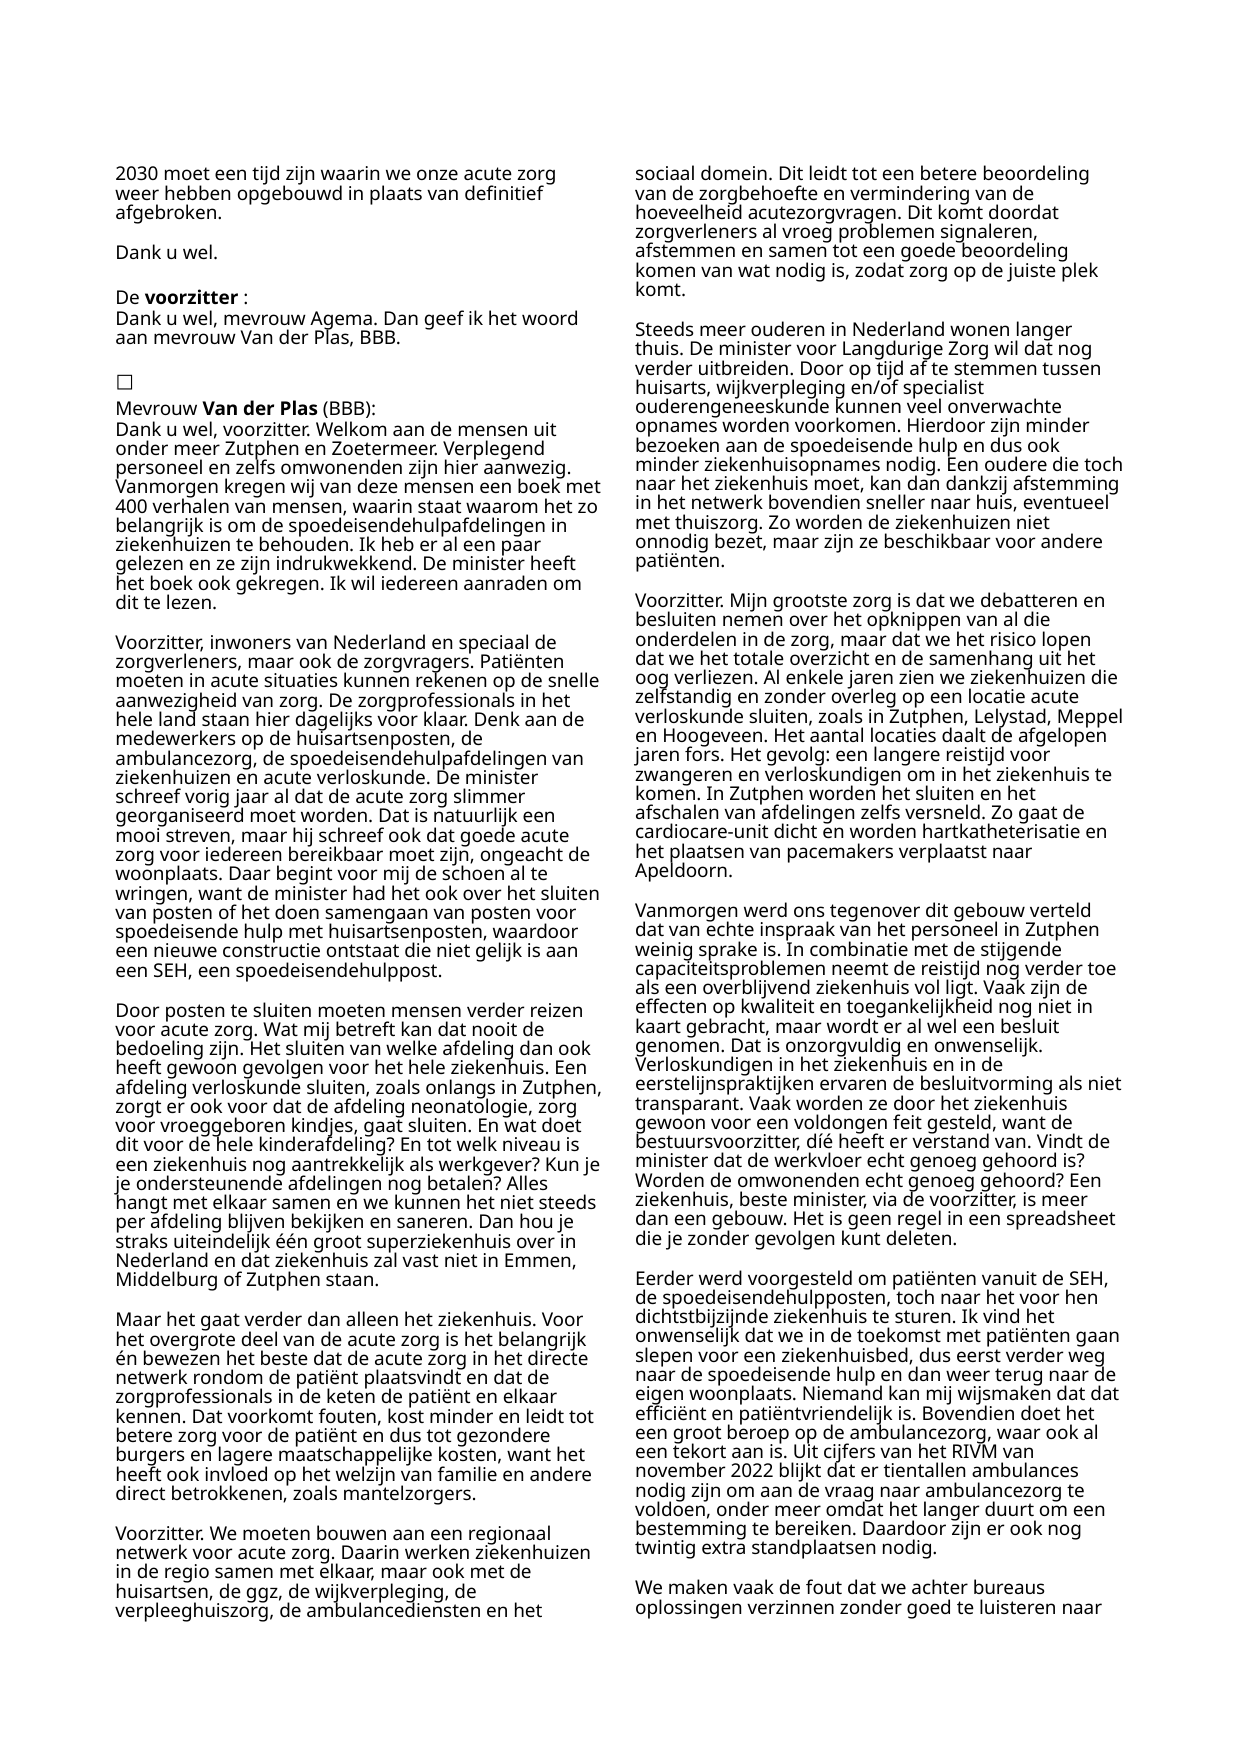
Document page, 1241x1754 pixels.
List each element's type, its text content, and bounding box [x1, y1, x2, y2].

text De voorzitter : [115, 284, 605, 310]
text We maken vaak de fout dat we achter bureaus oplossingen verzinnen zonder goed te luisteren naar [635, 1579, 1125, 1618]
text Voorzitter. Mijn grootste zorg is dat we debatteren en besluiten nemen over het opknippen van al die onderdelen in de zorg, maar dat we het risico lopen dat we het totale overzicht en de samenhang uit het oog verliezen. Al enkele jaren zien we ziekenhuizen die zelfstandig en zonder overleg op een locatie acute verloskunde sluiten, zoals in Zutphen, Lelystad, Meppel en Hoogeveen. Het aantal locaties daalt de afgelopen jaren fors. Het gevolg: een langere reistijd voor zwangeren en verloskundigen om in het ziekenhuis te komen. In Zutphen worden het sluiten en het afschalen van afdelingen zelfs versneld. Zo gaat de cardiocare-unit dicht en worden hartkatheterisatie en het plaatsen van pacemakers verplaatst naar Apeldoorn. [635, 592, 1125, 881]
text Voorzitter. We moeten bouwen aan een regionaal netwerk voor acute zorg. Daarin werken ziekenhuizen in de regio samen met elkaar, maar ook met de huisartsen, de ggz, de wijkverpleging, de verpleeghuiszorg, de ambulancediensten en het [115, 1525, 605, 1621]
text Steeds meer ouderen in Nederland wonen langer thuis. De minister voor Langdurige Zorg wil dat nog verder uitbreiden. Door op tijd af te stemmen tussen huisarts, wijkverpleging en/of specialist ouderengeneeskunde kunnen veel onverwachte opnames worden voorkomen. Hierdoor zijn minder bezoeken aan de spoedeisende hulp en dus ook minder ziekenhuisopnames nodig. Een oudere die toch naar het ziekenhuis moet, kan dan dankzij afstemming in het netwerk bovendien sneller naar huis, eventueel met thuiszorg. Zo worden de ziekenhuizen niet onnodig bezet, maar zijn ze beschikbaar voor andere patiënten. [635, 321, 1125, 571]
text Dank u wel, voorzitter. Welkom aan de mensen uit onder meer Zutphen en Zoetermeer. Verplegend personeel en zelfs omwonenden zijn hier aanwezig. Vanmorgen kregen wij van deze mensen een boek met 400 verhalen van mensen, waarin staat waarom het zo belangrijk is om de spoedeisendehulpafdelingen in ziekenhuizen te behouden. Ik heb er al een paar gelezen en ze zijn indrukwekkend. De minister heeft het boek ook gekregen. Ik wil iedereen aanraden om dit te lezen. [115, 421, 605, 613]
text Door posten te sluiten moeten mensen verder reizen voor acute zorg. Wat mij betreft kan dat nooit de bedoeling zijn. Het sluiten van welke afdeling dan ook heeft gewoon gevolgen voor het hele ziekenhuis. Een afdeling verloskunde sluiten, zoals onlangs in Zutphen, zorgt er ook voor dat de afdeling neonatologie, zorg voor vroeggeboren kindjes, gaat sluiten. En wat doet dit voor de hele kinderafdeling? En tot welk niveau is een ziekenhuis nog aantrekkelijk als werkgever? Kun je je ondersteunende afdelingen nog betalen? Alles hangt met elkaar samen en we kunnen het niet steeds per afdeling blijven bekijken en saneren. Dan hou je straks uiteindelijk één groot superziekenhuis over in Nederland en dat ziekenhuis zal vast niet in Emmen, Middelburg of Zutphen staan. [115, 1002, 605, 1291]
text Dank u wel, mevrouw Agema. Dan geef ik het woord aan mevrouw Van der Plas, BBB. [115, 310, 605, 348]
text 2030 moet een tijd zijn waarin we onze acute zorg weer hebben opgebouwd in plaats van definitief afgebroken. [115, 165, 605, 223]
text ⬜ [115, 369, 605, 395]
text Dank u wel. [115, 244, 605, 263]
text Mevrouw Van der Plas (BBB): [115, 395, 605, 421]
text Vanmorgen werd ons tegenover dit gebouw verteld dat van echte inspraak van het personeel in Zutphen weinig sprake is. In combinatie met de stijgende capaciteitsproblemen neemt de reistijd nog verder toe als een overblijvend ziekenhuis vol ligt. Vaak zijn de effecten op kwaliteit en toegankelijkheid nog niet in kaart gebracht, maar wordt er al wel een besluit genomen. Dat is onzorgvuldig en onwenselijk. Verloskundigen in het ziekenhuis en in de eerstelijnspraktijken ervaren de besluitvorming als niet transparant. Vaak worden ze door het ziekenhuis gewoon voor een voldongen feit gesteld, want de bestuursvoorzitter, díé heeft er verstand van. Vindt de minister dat de werkvloer echt genoeg gehoord is? Worden de omwonenden echt genoeg gehoord? Een ziekenhuis, beste minister, via de voorzitter, is meer dan een gebouw. Het is geen regel in een spreadsheet die je zonder gevolgen kunt deleten. [635, 902, 1125, 1249]
text Eerder werd voorgesteld om patiënten vanuit de SEH, de spoedeisendehulpposten, toch naar het voor hen dichtstbijzijnde ziekenhuis te sturen. Ik vind het onwenselijk dat we in de toekomst met patiënten gaan slepen voor een ziekenhuisbed, dus eerst verder weg naar de spoedeisende hulp en dan weer terug naar de eigen woonplaats. Niemand kan mij wijsmaken dat dat efficiënt en patiëntvriendelijk is. Bovendien doet het een groot beroep op de ambulancezorg, waar ook al een tekort aan is. Uit cijfers van het RIVM van november 2022 blijkt dat er tientallen ambulances nodig zijn om aan de vraag naar ambulancezorg te voldoen, onder meer omdat het langer duurt om een bestemming te bereiken. Daardoor zijn er ook nog twintig extra standplaatsen nodig. [635, 1269, 1125, 1559]
text Maar het gaat verder dan alleen het ziekenhuis. Voor het overgrote deel van de acute zorg is het belangrijk én bewezen het beste dat de acute zorg in het directe netwerk rondom de patiënt plaatsvindt en dat de zorgprofessionals in de keten de patiënt en elkaar kennen. Dat voorkomt fouten, kost minder en leidt tot betere zorg voor de patiënt en dus tot gezondere burgers en lagere maatschappelijke kosten, want het heeft ook invloed op het welzijn van familie en andere direct betrokkenen, zoals mantelzorgers. [115, 1311, 605, 1504]
text Voorzitter, inwoners van Nederland en speciaal de zorgverleners, maar ook de zorgvragers. Patiënten moeten in acute situaties kunnen rekenen op de snelle aanwezigheid van zorg. De zorgprofessionals in het hele land staan hier dagelijks voor klaar. Denk aan de medewerkers op de huisartsenposten, de ambulancezorg, de spoedeisendehulpafdelingen van ziekenhuizen en acute verloskunde. De minister schreef vorig jaar al dat de acute zorg slimmer georganiseerd moet worden. Dat is natuurlijk een mooi streven, maar hij schreef ook dat goede acute zorg voor iedereen bereikbaar moet zijn, ongeacht de woonplaats. Daar begint voor mij de schoen al te wringen, want de minister had het ook over het sluiten van posten of het doen samengaan van posten voor spoedeisende hulp met huisartsenposten, waardoor een nieuwe constructie ontstaat die niet gelijk is aan een SEH, een spoedeisendehulppost. [115, 634, 605, 981]
text sociaal domein. Dit leidt tot een betere beoordeling van de zorgbehoefte en vermindering van de hoeveelheid acutezorgvragen. Dit komt doordat zorgverleners al vroeg problemen signaleren, afstemmen en samen tot een goede beoordeling komen van wat nodig is, zodat zorg op de juiste plek komt. [635, 165, 1125, 300]
